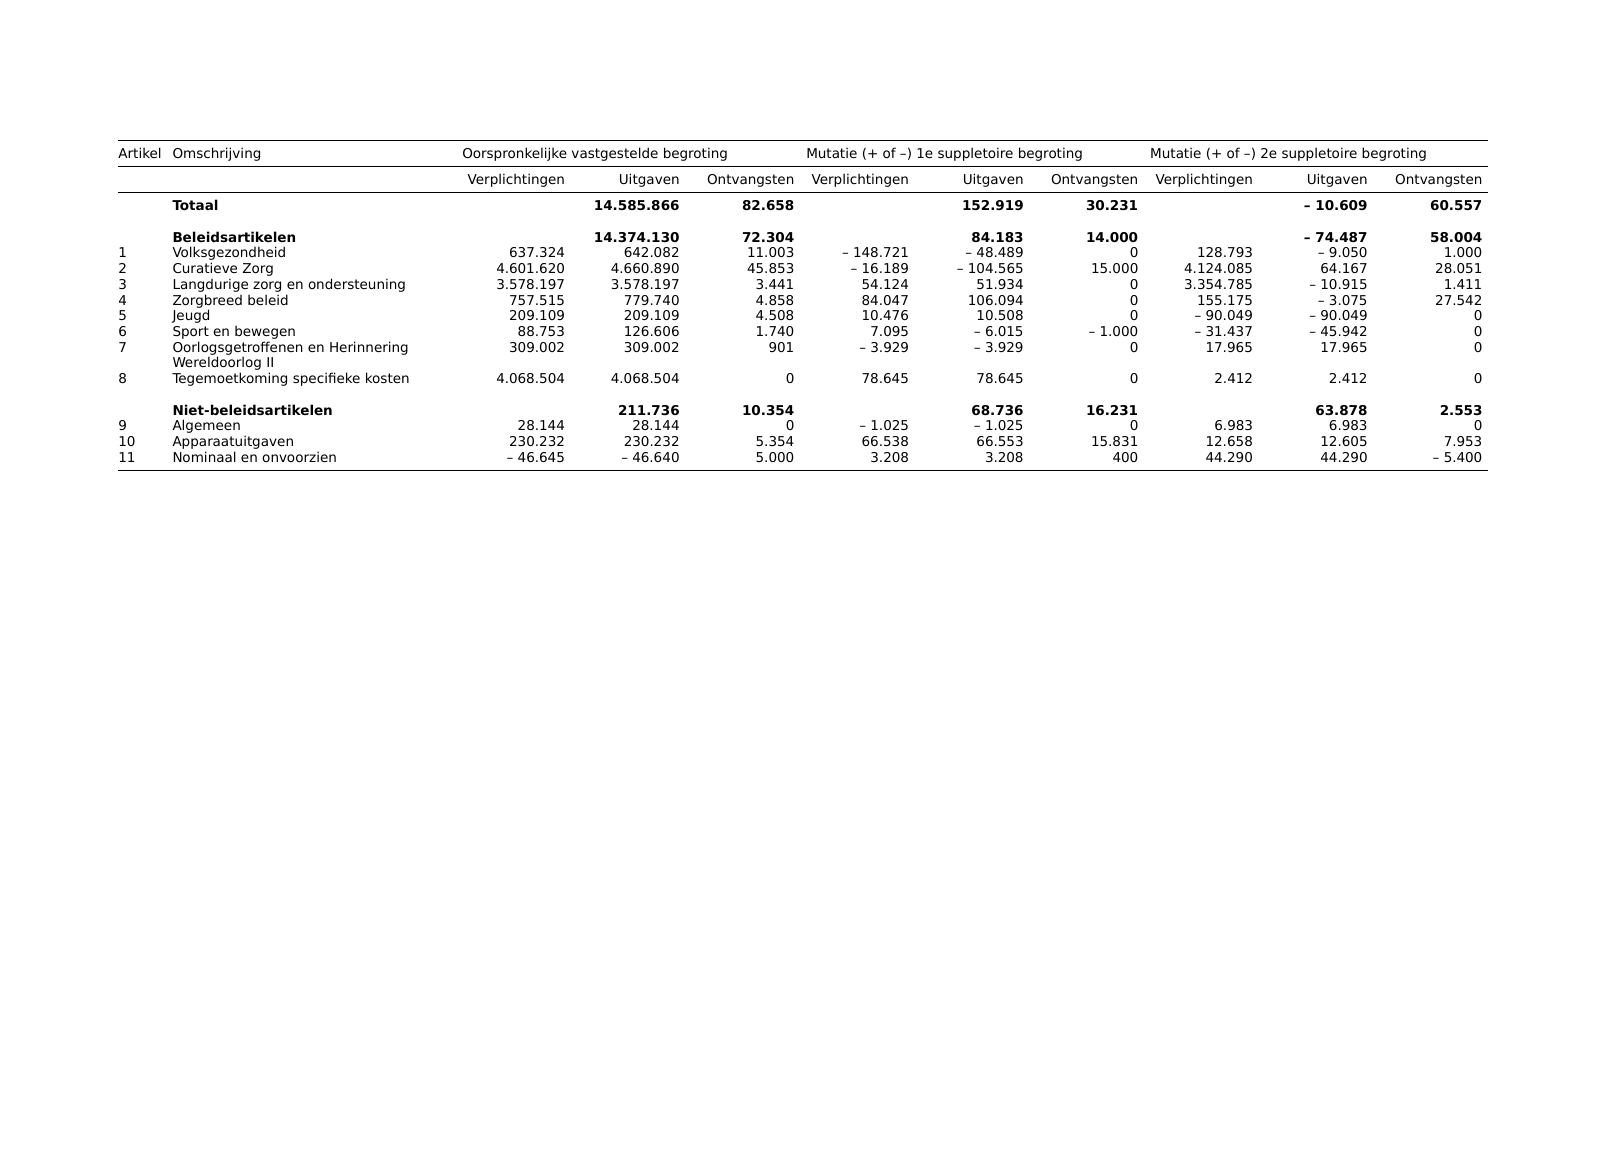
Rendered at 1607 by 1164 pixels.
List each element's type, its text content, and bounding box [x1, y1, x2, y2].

table_cell Jeugd [166, 308, 456, 324]
table_cell [166, 167, 456, 192]
table_cell 84.047 [800, 293, 915, 308]
table_cell Oorlogsgetroffenen en Herinnering Wereldoorlog II [166, 340, 456, 371]
table_cell Beleidsartikelen [166, 230, 456, 245]
table_cell – 1.025 [915, 418, 1029, 434]
table_header Mutatie (+ of –) 1e suppletoire begroting [800, 141, 1144, 166]
table_cell [1373, 214, 1488, 229]
table_cell 0 [1373, 308, 1488, 324]
table_cell 7.095 [800, 324, 915, 339]
table_cell 4.660.890 [571, 261, 685, 277]
table_cell 7 [118, 340, 166, 371]
table_cell 901 [685, 340, 800, 371]
table_cell [915, 387, 1029, 402]
table_cell [800, 387, 915, 402]
table_cell 209.109 [571, 308, 685, 324]
table_header Artikel [118, 141, 166, 166]
table_cell [571, 214, 685, 229]
table_cell 1.411 [1373, 277, 1488, 292]
table_cell 1.000 [1373, 245, 1488, 261]
table_cell 78.645 [800, 371, 915, 387]
table_cell 757.515 [456, 293, 571, 308]
table_header Omschrijving [166, 141, 456, 166]
table_cell [685, 387, 800, 402]
table_cell 14.000 [1029, 230, 1144, 245]
table_cell 68.736 [915, 403, 1029, 418]
table_cell 1 [118, 245, 166, 261]
table_cell 5.000 [685, 450, 800, 470]
table_cell [1144, 230, 1259, 245]
table_cell Uitgaven [571, 167, 685, 192]
table_cell 28.144 [571, 418, 685, 434]
table_cell 5 [118, 308, 166, 324]
table_cell 12.605 [1259, 434, 1373, 450]
table_cell 3 [118, 277, 166, 292]
table_cell – 48.489 [915, 245, 1029, 261]
table_cell 230.232 [571, 434, 685, 450]
table_cell 3.208 [800, 450, 915, 470]
table_cell – 9.050 [1259, 245, 1373, 261]
table_cell 10 [118, 434, 166, 450]
table_cell 3.441 [685, 277, 800, 292]
table_cell 2.412 [1144, 371, 1259, 387]
table_cell Totaal [166, 193, 456, 214]
table_cell Algemeen [166, 418, 456, 434]
table_cell 0 [1373, 418, 1488, 434]
table_cell Nominaal en onvoorzien [166, 450, 456, 470]
table_cell 2.553 [1373, 403, 1488, 418]
table_cell 0 [1029, 245, 1144, 261]
table_header Mutatie (+ of –) 2e suppletoire begroting [1144, 141, 1488, 166]
table_cell [456, 193, 571, 214]
table_cell 84.183 [915, 230, 1029, 245]
table_cell 1.740 [685, 324, 800, 339]
table_cell 128.793 [1144, 245, 1259, 261]
table_cell 642.082 [571, 245, 685, 261]
table_cell 230.232 [456, 434, 571, 450]
table_cell – 31.437 [1144, 324, 1259, 339]
table_cell [118, 403, 166, 418]
table_cell 8 [118, 371, 166, 387]
table_cell [1259, 387, 1373, 402]
table_cell 60.557 [1373, 193, 1488, 214]
table_cell 0 [685, 418, 800, 434]
table_cell 14.585.866 [571, 193, 685, 214]
table_cell 106.094 [915, 293, 1029, 308]
table_cell – 148.721 [800, 245, 915, 261]
table_cell Verplichtingen [1144, 167, 1259, 192]
table_cell [1373, 387, 1488, 402]
table_cell 4 [118, 293, 166, 308]
table_cell 0 [1373, 371, 1488, 387]
table_cell 2.412 [1259, 371, 1373, 387]
table_cell 3.578.197 [571, 277, 685, 292]
table_cell [915, 214, 1029, 229]
table_cell 4.124.085 [1144, 261, 1259, 277]
table_cell [456, 387, 571, 402]
table_cell 3.208 [915, 450, 1029, 470]
table_cell [800, 230, 915, 245]
table_cell 3.578.197 [456, 277, 571, 292]
table_cell – 90.049 [1144, 308, 1259, 324]
table_cell [1029, 387, 1144, 402]
table_cell [118, 230, 166, 245]
table_cell Tegemoetkoming specifieke kosten [166, 371, 456, 387]
table_cell 9 [118, 418, 166, 434]
table_cell – 74.487 [1259, 230, 1373, 245]
table_cell 209.109 [456, 308, 571, 324]
table_cell 0 [1029, 308, 1144, 324]
table_cell 126.606 [571, 324, 685, 339]
table_cell [800, 214, 915, 229]
table_cell [800, 193, 915, 214]
table_cell 3.354.785 [1144, 277, 1259, 292]
table_cell – 46.640 [571, 450, 685, 470]
table_cell [166, 214, 456, 229]
table_cell 11.003 [685, 245, 800, 261]
table_cell 4.508 [685, 308, 800, 324]
table_cell 17.965 [1259, 340, 1373, 371]
table_cell – 46.645 [456, 450, 571, 470]
table_cell – 5.400 [1373, 450, 1488, 470]
table_cell 51.934 [915, 277, 1029, 292]
table_cell 11 [118, 450, 166, 470]
table_cell 16.231 [1029, 403, 1144, 418]
table_cell Zorgbreed beleid [166, 293, 456, 308]
table_cell 88.753 [456, 324, 571, 339]
table_cell – 3.929 [800, 340, 915, 371]
table_cell – 16.189 [800, 261, 915, 277]
table_cell [800, 403, 915, 418]
table_cell 6.983 [1144, 418, 1259, 434]
table_cell 4.601.620 [456, 261, 571, 277]
table_cell 0 [1029, 277, 1144, 292]
table_cell 14.374.130 [571, 230, 685, 245]
table_cell 10.508 [915, 308, 1029, 324]
table_cell [685, 214, 800, 229]
table_cell Uitgaven [915, 167, 1029, 192]
table_cell [1144, 387, 1259, 402]
table_cell 400 [1029, 450, 1144, 470]
table_cell 82.658 [685, 193, 800, 214]
table_cell 4.068.504 [456, 371, 571, 387]
table_cell – 10.915 [1259, 277, 1373, 292]
table_cell [1144, 193, 1259, 214]
table_cell [571, 387, 685, 402]
table_cell [118, 214, 166, 229]
table_cell – 3.929 [915, 340, 1029, 371]
table_cell Niet-beleidsartikelen [166, 403, 456, 418]
table_cell [456, 230, 571, 245]
table_cell 779.740 [571, 293, 685, 308]
table_cell 66.538 [800, 434, 915, 450]
table_cell 15.000 [1029, 261, 1144, 277]
table_cell 44.290 [1144, 450, 1259, 470]
table_cell Sport en bewegen [166, 324, 456, 339]
table_cell Ontvangsten [685, 167, 800, 192]
table_cell 0 [1373, 324, 1488, 339]
table_cell – 10.609 [1259, 193, 1373, 214]
table_cell 4.068.504 [571, 371, 685, 387]
table_cell – 1.000 [1029, 324, 1144, 339]
table_cell 45.853 [685, 261, 800, 277]
table_cell 15.831 [1029, 434, 1144, 450]
table_cell [118, 387, 166, 402]
table_cell 54.124 [800, 277, 915, 292]
table_cell 72.304 [685, 230, 800, 245]
table_cell – 104.565 [915, 261, 1029, 277]
table_cell Ontvangsten [1029, 167, 1144, 192]
table_cell 152.919 [915, 193, 1029, 214]
table_cell Verplichtingen [456, 167, 571, 192]
table_cell [1029, 214, 1144, 229]
table_cell 0 [1029, 293, 1144, 308]
table_cell 10.476 [800, 308, 915, 324]
table_cell 309.002 [456, 340, 571, 371]
table_cell Curatieve Zorg [166, 261, 456, 277]
table_cell – 3.075 [1259, 293, 1373, 308]
table_cell Langdurige zorg en ondersteuning [166, 277, 456, 292]
table_cell 28.144 [456, 418, 571, 434]
table_cell [456, 403, 571, 418]
table_cell 7.953 [1373, 434, 1488, 450]
table_cell 66.553 [915, 434, 1029, 450]
table_cell Ontvangsten [1373, 167, 1488, 192]
table_cell 44.290 [1259, 450, 1373, 470]
table_cell 155.175 [1144, 293, 1259, 308]
table_cell 0 [1029, 418, 1144, 434]
table_cell [118, 167, 166, 192]
table_cell [456, 214, 571, 229]
table_cell 4.858 [685, 293, 800, 308]
table_cell – 90.049 [1259, 308, 1373, 324]
table_cell – 45.942 [1259, 324, 1373, 339]
table_cell 78.645 [915, 371, 1029, 387]
table_cell – 6.015 [915, 324, 1029, 339]
table_cell [166, 387, 456, 402]
table_cell 0 [1373, 340, 1488, 371]
table_cell 6.983 [1259, 418, 1373, 434]
table_cell 0 [685, 371, 800, 387]
table_cell 211.736 [571, 403, 685, 418]
table_cell 28.051 [1373, 261, 1488, 277]
table_cell 10.354 [685, 403, 800, 418]
table_cell 0 [1029, 340, 1144, 371]
table_cell Verplichtingen [800, 167, 915, 192]
table_cell 0 [1029, 371, 1144, 387]
table_header Oorspronkelijke vastgestelde begroting [456, 141, 800, 166]
table_cell 17.965 [1144, 340, 1259, 371]
table_cell 58.004 [1373, 230, 1488, 245]
table_cell 309.002 [571, 340, 685, 371]
table_cell [1144, 214, 1259, 229]
table_cell [1259, 214, 1373, 229]
table_cell 63.878 [1259, 403, 1373, 418]
table_cell 5.354 [685, 434, 800, 450]
table_cell [118, 193, 166, 214]
table_cell [1144, 403, 1259, 418]
table_cell – 1.025 [800, 418, 915, 434]
table_cell Volksgezondheid [166, 245, 456, 261]
table_cell Uitgaven [1259, 167, 1373, 192]
table_cell 2 [118, 261, 166, 277]
table_cell Apparaatuitgaven [166, 434, 456, 450]
table_cell 64.167 [1259, 261, 1373, 277]
table_cell 637.324 [456, 245, 571, 261]
table_cell 30.231 [1029, 193, 1144, 214]
table_cell 12.658 [1144, 434, 1259, 450]
table_cell 27.542 [1373, 293, 1488, 308]
table_cell 6 [118, 324, 166, 339]
